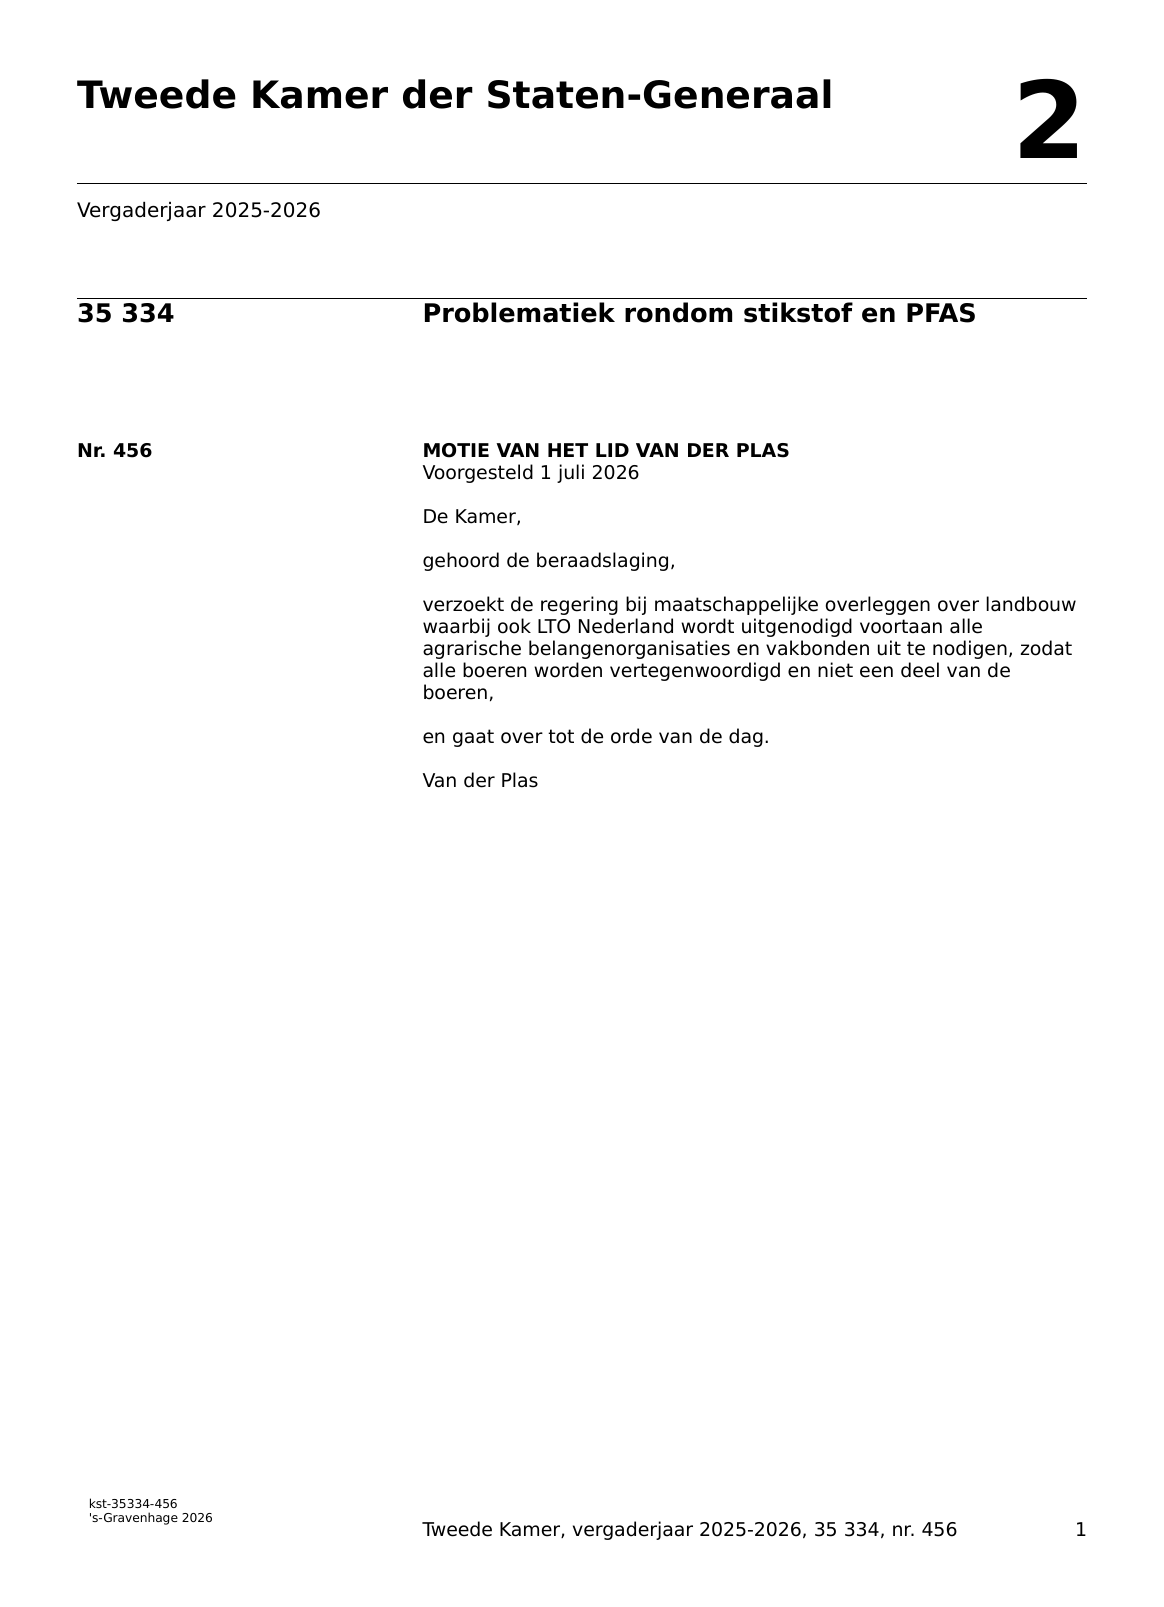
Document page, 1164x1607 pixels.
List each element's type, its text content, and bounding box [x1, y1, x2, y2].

table_header 2 [886, 59, 1087, 183]
text Van der Plas [422, 770, 1087, 792]
text en gaat over tot de orde van de dag. [422, 726, 1087, 748]
subtitle 35 334 Problematiek rondom stikstof en PFAS [77, 299, 1087, 329]
text gehoord de beraadslaging, [422, 550, 1087, 572]
table_header Tweede Kamer der Staten-Generaal [77, 59, 886, 183]
text 's-Gravenhage 2026 [88, 1511, 323, 1525]
text kst-35334-456 [88, 1497, 323, 1511]
table_cell Vergaderjaar 2025-2026 [77, 184, 1087, 298]
text verzoekt de regering bij maatschappelijke overleggen over landbouw waarbij ook LTO Nederland wordt uitgenodigd voortaan alle agrarische belangenorganisaties en vakbonden uit te nodigen, zodat alle boeren worden vertegenwoordigd en niet een deel van de boeren, [422, 594, 1087, 704]
text Voorgesteld 1 juli 2026 [422, 462, 1087, 484]
text De Kamer, [422, 506, 1087, 528]
subtitle Nr. 456 MOTIE VAN HET LID VAN DER PLAS [77, 440, 1087, 462]
